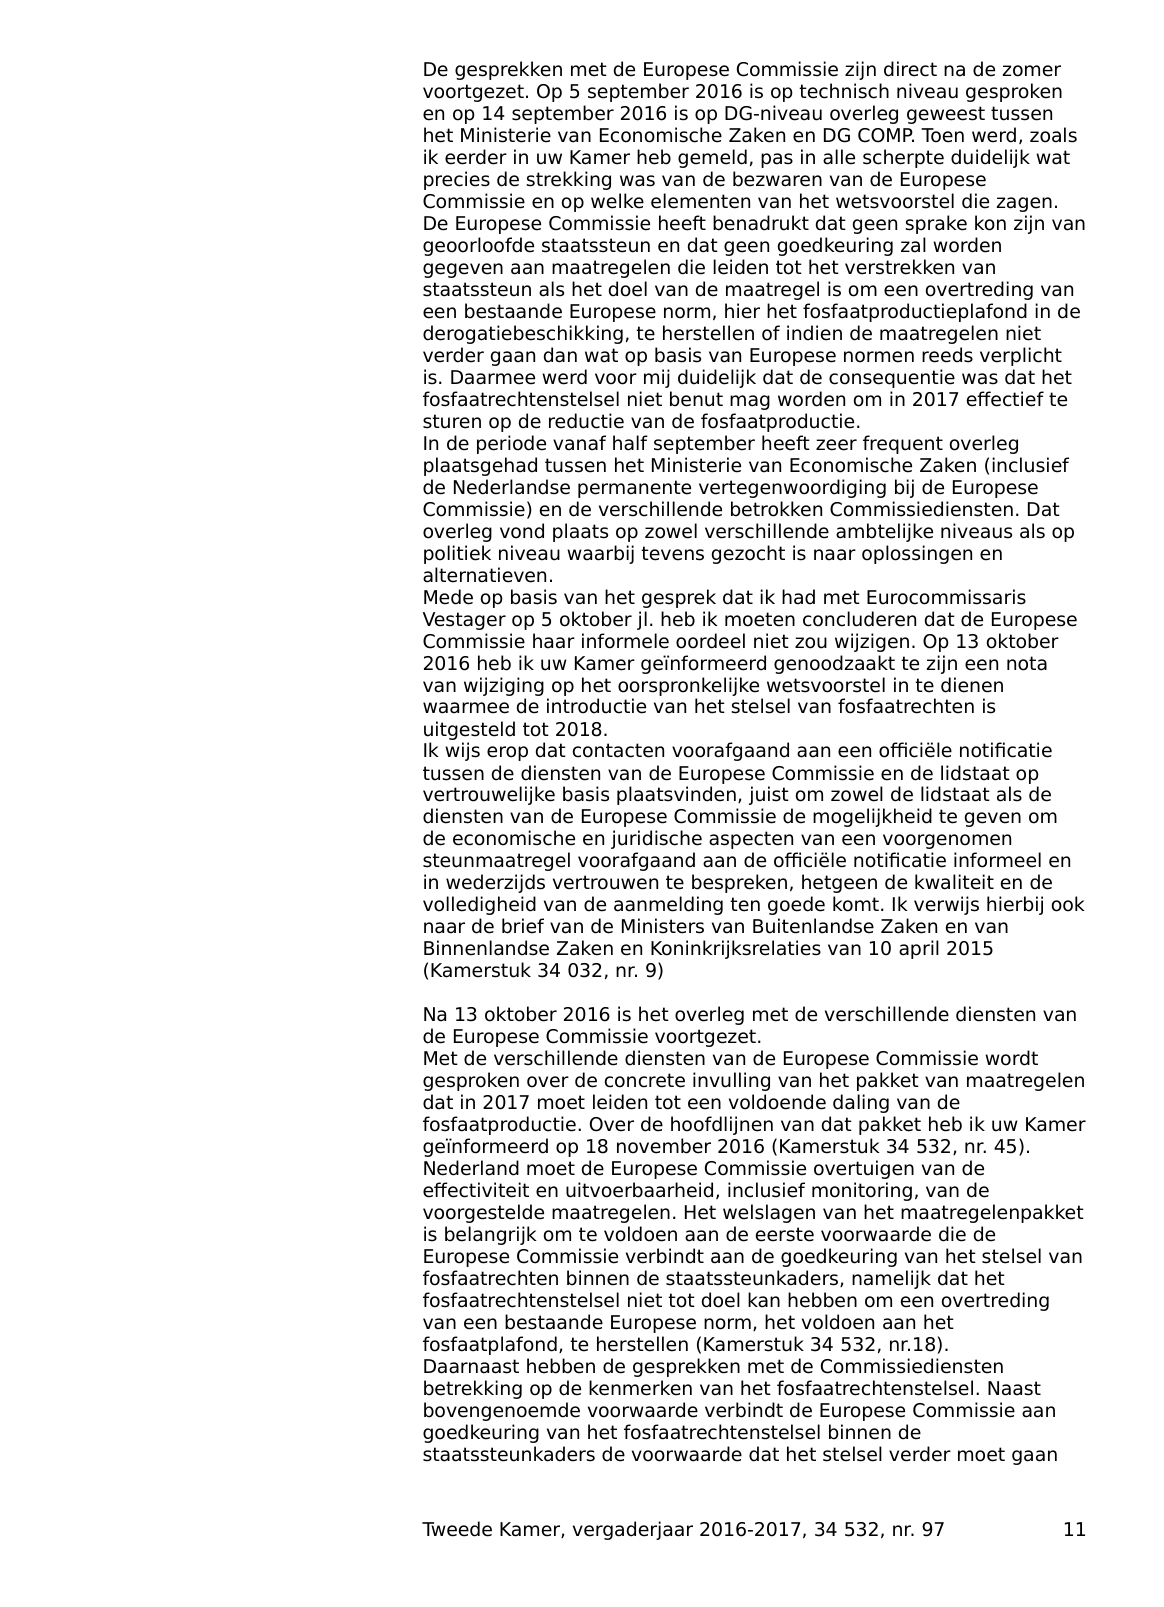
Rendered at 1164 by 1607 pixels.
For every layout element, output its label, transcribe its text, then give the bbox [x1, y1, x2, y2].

text De gesprekken met de Europese Commissie zijn direct na de zomer voortgezet. Op 5 september 2016 is op technisch niveau gesproken en op 14 september 2016 is op DG-niveau overleg geweest tussen het Ministerie van Economische Zaken en DG COMP. Toen werd, zoals ik eerder in uw Kamer heb gemeld, pas in alle scherpte duidelijk wat precies de strekking was van de bezwaren van de Europese Commissie en op welke elementen van het wetsvoorstel die zagen. De Europese Commissie heeft benadrukt dat geen sprake kon zijn van geoorloofde staatssteun en dat geen goedkeuring zal worden gegeven aan maatregelen die leiden tot het verstrekken van staatssteun als het doel van de maatregel is om een overtreding van een bestaande Europese norm, hier het fosfaatproductieplafond in de derogatiebeschikking, te herstellen of indien de maatregelen niet verder gaan dan wat op basis van Europese normen reeds verplicht is. Daarmee werd voor mij duidelijk dat de consequentie was dat het fosfaatrechtenstelsel niet benut mag worden om in 2017 effectief te sturen op de reductie van de fosfaatproductie. [422, 59, 1087, 433]
text In de periode vanaf half september heeft zeer frequent overleg plaatsgehad tussen het Ministerie van Economische Zaken (inclusief de Nederlandse permanente vertegenwoordiging bij de Europese Commissie) en de verschillende betrokken Commissiediensten. Dat overleg vond plaats op zowel verschillende ambtelijke niveaus als op politiek niveau waarbij tevens gezocht is naar oplossingen en alternatieven. [422, 433, 1087, 587]
text Daarnaast hebben de gesprekken met de Commissiediensten betrekking op de kenmerken van het fosfaatrechtenstelsel. Naast bovengenoemde voorwaarde verbindt de Europese Commissie aan goedkeuring van het fosfaatrechtenstelsel binnen de staatssteunkaders de voorwaarde dat het stelsel verder moet gaan [422, 1356, 1087, 1466]
text Na 13 oktober 2016 is het overleg met de verschillende diensten van de Europese Commissie voortgezet. [422, 1004, 1087, 1048]
text Ik wijs erop dat contacten voorafgaand aan een officiële notificatie tussen de diensten van de Europese Commissie en de lidstaat op vertrouwelijke basis plaatsvinden, juist om zowel de lidstaat als de diensten van de Europese Commissie de mogelijkheid te geven om de economische en juridische aspecten van een voorgenomen steunmaatregel voorafgaand aan de officiële notificatie informeel en in wederzijds vertrouwen te bespreken, hetgeen de kwaliteit en de volledigheid van de aanmelding ten goede komt. Ik verwijs hierbij ook naar de brief van de Ministers van Buitenlandse Zaken en van Binnenlandse Zaken en Koninkrijksrelaties van 10 april 2015 (Kamerstuk 34 032, nr. 9) [422, 740, 1087, 982]
text Mede op basis van het gesprek dat ik had met Eurocommissaris Vestager op 5 oktober jl. heb ik moeten concluderen dat de Europese Commissie haar informele oordeel niet zou wijzigen. Op 13 oktober 2016 heb ik uw Kamer geïnformeerd genoodzaakt te zijn een nota van wijziging op het oorspronkelijke wetsvoorstel in te dienen waarmee de introductie van het stelsel van fosfaatrechten is uitgesteld tot 2018. [422, 587, 1087, 740]
text Met de verschillende diensten van de Europese Commissie wordt gesproken over de concrete invulling van het pakket van maatregelen dat in 2017 moet leiden tot een voldoende daling van de fosfaatproductie. Over de hoofdlijnen van dat pakket heb ik uw Kamer geïnformeerd op 18 november 2016 (Kamerstuk 34 532, nr. 45). Nederland moet de Europese Commissie overtuigen van de effectiviteit en uitvoerbaarheid, inclusief monitoring, van de voorgestelde maatregelen. Het welslagen van het maatregelenpakket is belangrijk om te voldoen aan de eerste voorwaarde die de Europese Commissie verbindt aan de goedkeuring van het stelsel van fosfaatrechten binnen de staatssteunkaders, namelijk dat het fosfaatrechtenstelsel niet tot doel kan hebben om een overtreding van een bestaande Europese norm, het voldoen aan het fosfaatplafond, te herstellen (Kamerstuk 34 532, nr.18). [422, 1048, 1087, 1356]
